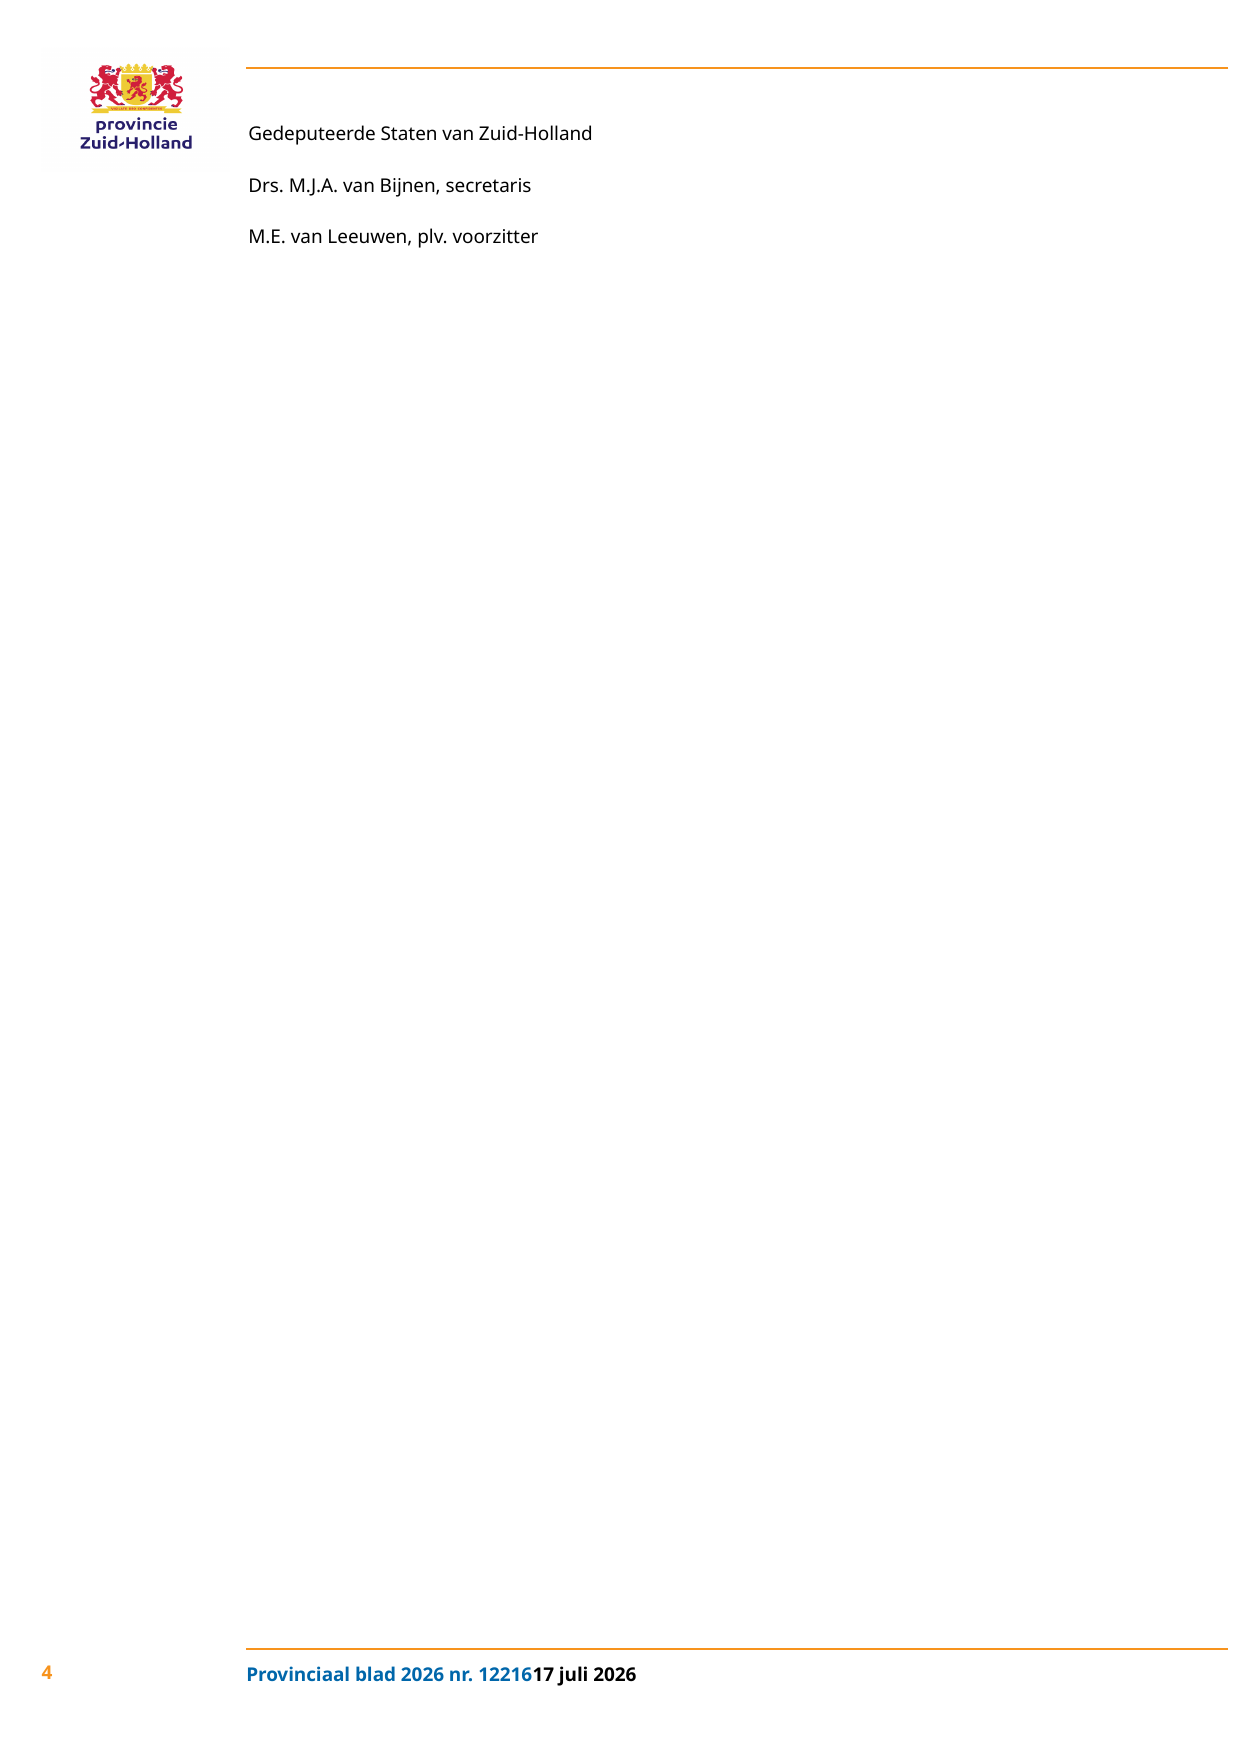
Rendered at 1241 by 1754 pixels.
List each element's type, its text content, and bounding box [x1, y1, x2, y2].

text Gedeputeerde Staten van Zuid-Holland [248, 121, 1152, 146]
text M.E. van Leeuwen, plv. voorzitter [248, 223, 1152, 249]
picture [41, 47, 231, 172]
text Drs. M.J.A. van Bijnen, secretaris [248, 172, 1152, 198]
